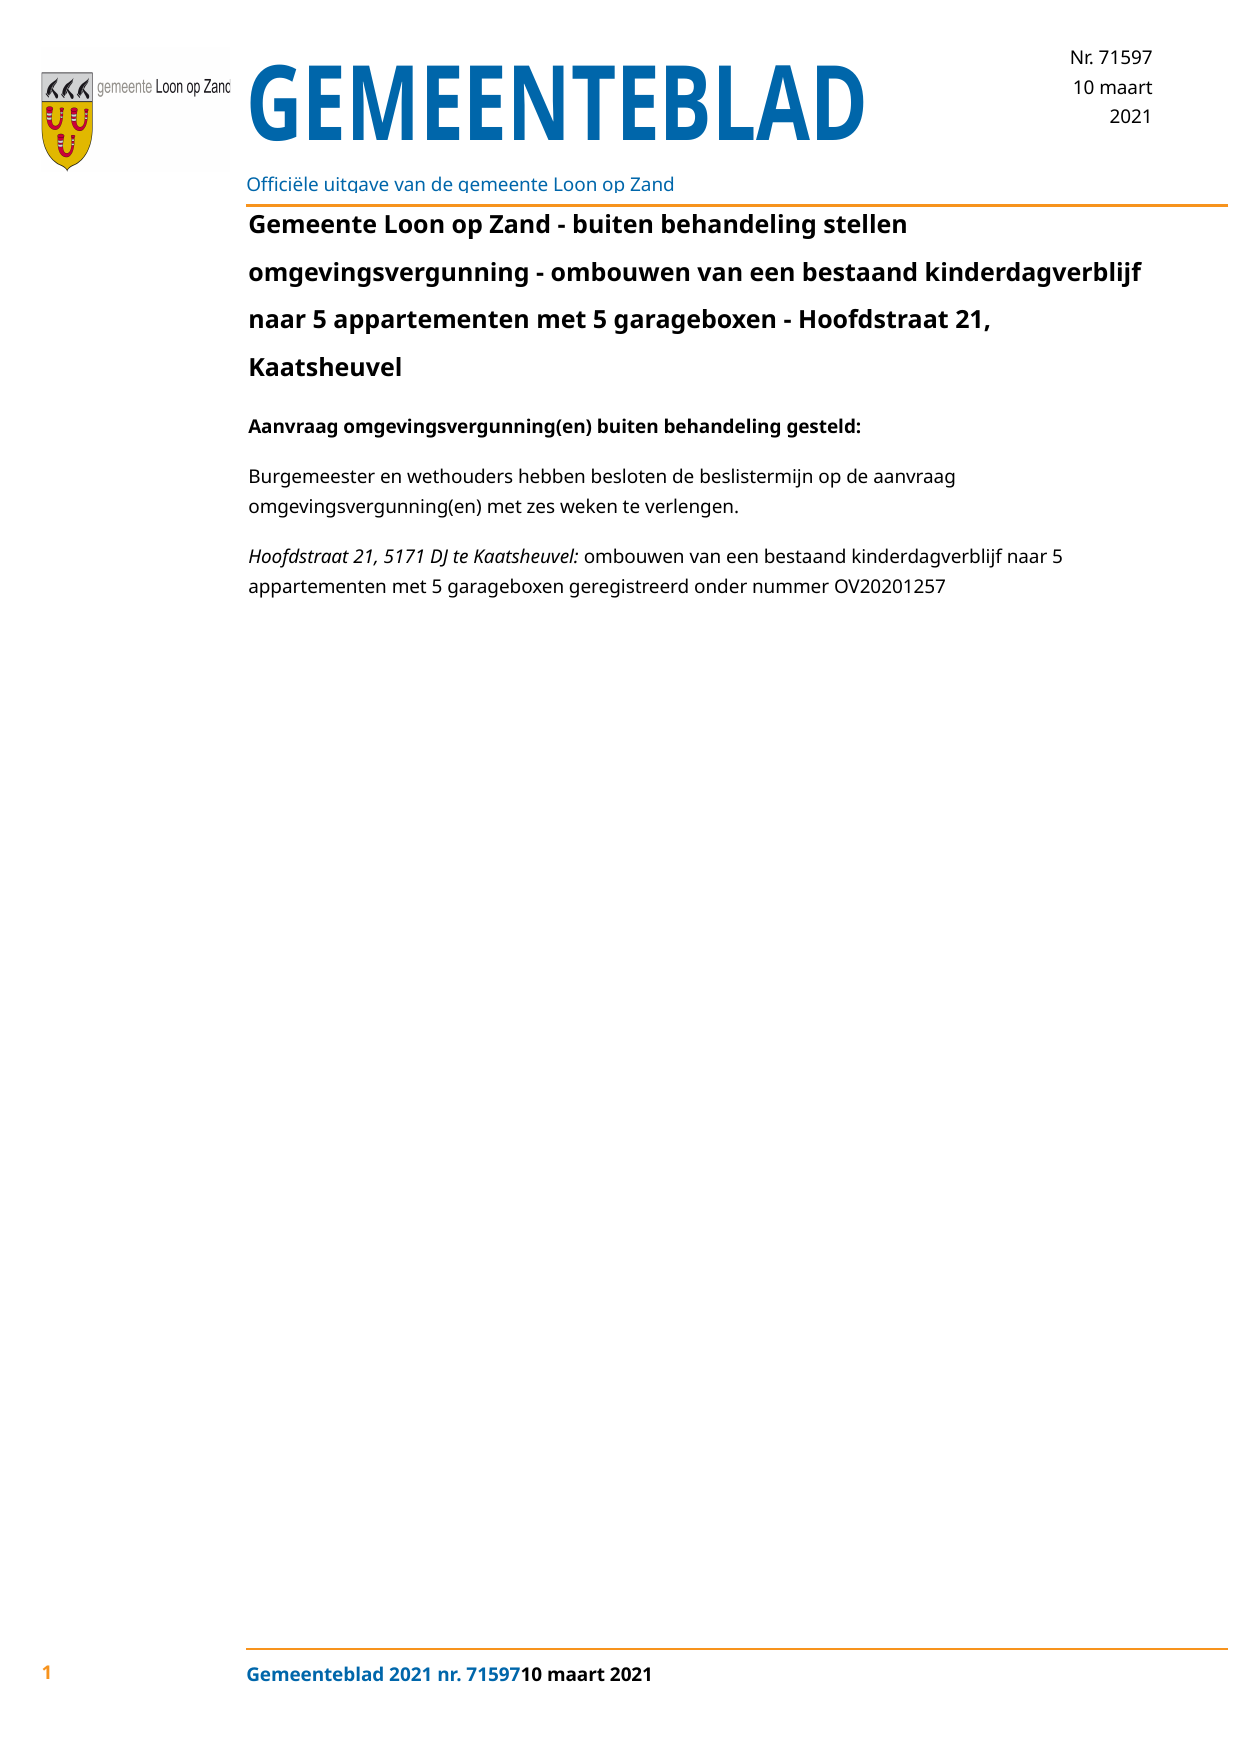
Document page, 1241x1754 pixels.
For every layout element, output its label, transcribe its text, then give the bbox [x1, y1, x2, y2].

text Aanvraag omgevingsvergunning(en) buiten behandeling gesteld: [248, 413, 1152, 439]
text Gemeente Loon op Zand - buiten behandeling stellen omgevingsvergunning - ombouwen van een bestaand kinderdagverblijf naar 5 appartementen met 5 garageboxen - Hoofdstraat 21, Kaatsheuvel [248, 207, 1152, 384]
text Hoofdstraat 21, 5171 DJ te Kaatsheuvel: ombouwen van een bestaand kinderdagverblijf naar 5 appartementen met 5 garageboxen geregistreerd onder nummer OV20201257 [248, 543, 1152, 599]
text Burgemeester en wethouders hebben besloten de beslistermijn op de aanvraag omgevingsvergunning(en) met zes weken te verlengen. [248, 463, 1152, 519]
picture [41, 47, 231, 172]
